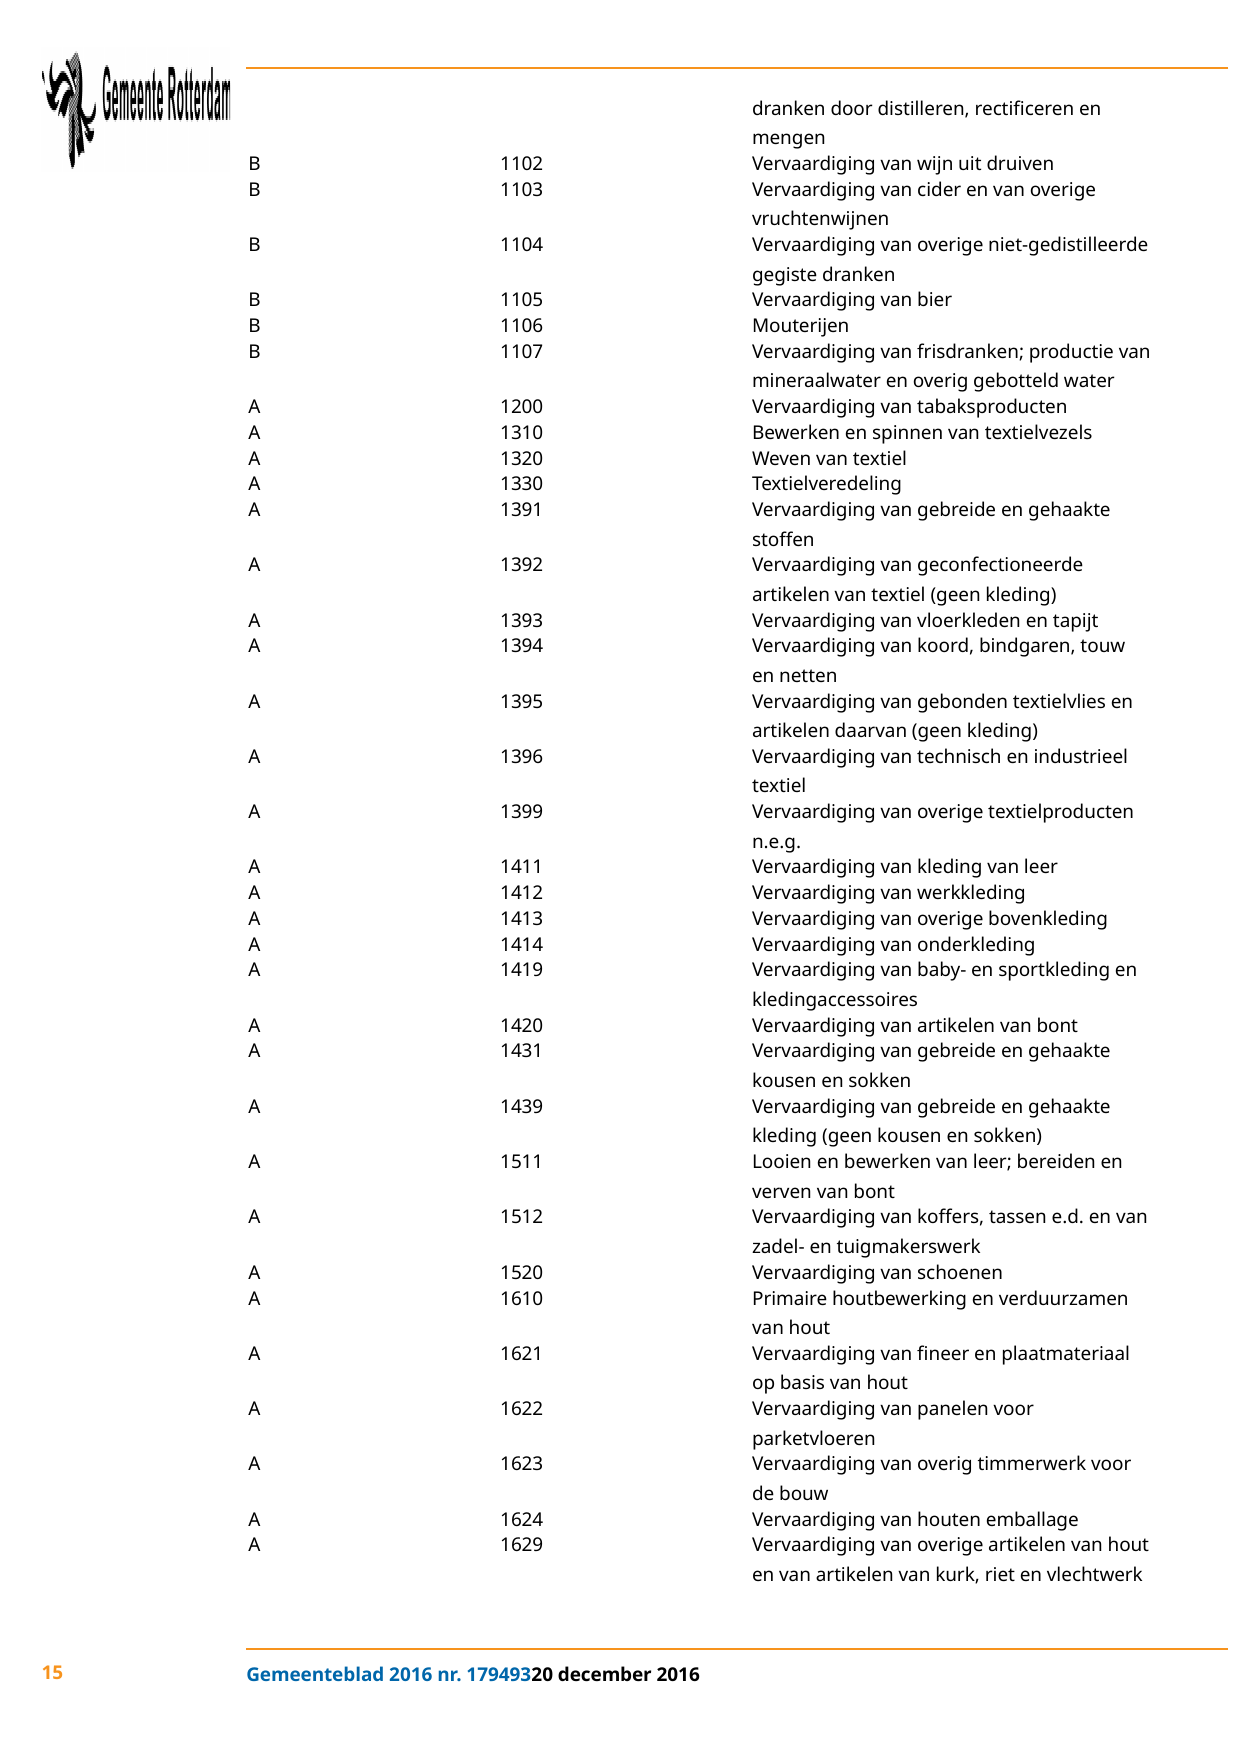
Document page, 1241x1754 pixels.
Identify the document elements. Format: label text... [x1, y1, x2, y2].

table_cell A [248, 1340, 500, 1395]
table_cell A [248, 445, 500, 470]
table_cell 1623 [500, 1451, 752, 1506]
table_cell Vervaardiging van overige artikelen van hout en van artikelen van kurk, riet en vlechtwerk [752, 1532, 1152, 1587]
table_cell A [248, 419, 500, 445]
table_cell 1393 [500, 607, 752, 632]
table_cell Vervaardiging van cider en van overige vruchtenwijnen [752, 176, 1152, 231]
table_cell 1439 [500, 1093, 752, 1148]
table_cell B [248, 312, 500, 338]
table_cell Vervaardiging van gebreide en gehaakte kousen en sokken [752, 1038, 1152, 1093]
table_cell A [248, 743, 500, 798]
table_cell 1320 [500, 445, 752, 470]
table_cell A [248, 393, 500, 419]
table_cell 1391 [500, 496, 752, 551]
table_cell B [248, 338, 500, 393]
table_cell 1610 [500, 1285, 752, 1340]
table_cell Vervaardiging van panelen voor parketvloeren [752, 1395, 1152, 1451]
table_cell A [248, 1506, 500, 1532]
table_cell 1520 [500, 1259, 752, 1285]
table_cell Vervaardiging van fineer en plaatmateriaal op basis van hout [752, 1340, 1152, 1395]
table_cell Vervaardiging van onderkleding [752, 931, 1152, 957]
table_cell 1106 [500, 312, 752, 338]
table_cell Vervaardiging van artikelen van bont [752, 1012, 1152, 1038]
table_cell A [248, 1395, 500, 1451]
table_cell Vervaardiging van tabaksproducten [752, 393, 1152, 419]
table_cell A [248, 633, 500, 688]
table_cell A [248, 1204, 500, 1259]
table_cell Vervaardiging van overige niet-gedistilleerde gegiste dranken [752, 231, 1152, 286]
table_cell 1396 [500, 743, 752, 798]
table_cell 1104 [500, 231, 752, 286]
table_cell 1103 [500, 176, 752, 231]
table_cell Vervaardiging van gebreide en gehaakte stoffen [752, 496, 1152, 551]
table_cell Vervaardiging van kleding van leer [752, 854, 1152, 879]
table_cell [500, 95, 752, 150]
table_cell Primaire houtbewerking en verduurzamen van hout [752, 1285, 1152, 1340]
table_cell A [248, 688, 500, 743]
table_cell A [248, 1038, 500, 1093]
table_cell A [248, 1451, 500, 1506]
table_cell Vervaardiging van frisdranken; productie van mineraalwater en overig gebotteld water [752, 338, 1152, 393]
table_cell B [248, 150, 500, 176]
table_cell 1624 [500, 1506, 752, 1532]
table_cell Vervaardiging van wijn uit druiven [752, 150, 1152, 176]
table_cell 1414 [500, 931, 752, 957]
table_cell Vervaardiging van overige textielproducten n.e.g. [752, 799, 1152, 854]
table_cell A [248, 1148, 500, 1204]
table_cell 1399 [500, 799, 752, 854]
table_cell Vervaardiging van werkkleding [752, 880, 1152, 905]
table_cell A [248, 1259, 500, 1285]
table_cell 1419 [500, 957, 752, 1012]
table_cell 1413 [500, 905, 752, 931]
table_cell 1512 [500, 1204, 752, 1259]
table_cell Vervaardiging van houten emballage [752, 1506, 1152, 1532]
table_cell [248, 95, 500, 150]
table_cell 1420 [500, 1012, 752, 1038]
table_cell B [248, 231, 500, 286]
table_cell Looien en bewerken van leer; bereiden en verven van bont [752, 1148, 1152, 1204]
table_cell 1105 [500, 286, 752, 312]
table_cell B [248, 286, 500, 312]
table_cell A [248, 1012, 500, 1038]
picture [41, 47, 231, 172]
table_cell 1200 [500, 393, 752, 419]
table_cell Mouterijen [752, 312, 1152, 338]
table_cell 1310 [500, 419, 752, 445]
table_cell Vervaardiging van overig timmerwerk voor de bouw [752, 1451, 1152, 1506]
table_cell Bewerken en spinnen van textielvezels [752, 419, 1152, 445]
table_cell Vervaardiging van gebonden textielvlies en artikelen daarvan (geen kleding) [752, 688, 1152, 743]
table_cell B [248, 176, 500, 231]
table_cell 1411 [500, 854, 752, 879]
table_cell 1102 [500, 150, 752, 176]
table_cell Weven van textiel [752, 445, 1152, 470]
table_cell 1412 [500, 880, 752, 905]
table_cell Vervaardiging van schoenen [752, 1259, 1152, 1285]
table_cell A [248, 905, 500, 931]
table_cell A [248, 931, 500, 957]
table_cell 1511 [500, 1148, 752, 1204]
table_cell 1394 [500, 633, 752, 688]
table_cell 1621 [500, 1340, 752, 1395]
table_cell A [248, 470, 500, 496]
table_cell Vervaardiging van geconfectioneerde artikelen van textiel (geen kleding) [752, 551, 1152, 607]
table_cell Vervaardiging van gebreide en gehaakte kleding (geen kousen en sokken) [752, 1093, 1152, 1148]
table_cell Textielveredeling [752, 470, 1152, 496]
table_cell A [248, 496, 500, 551]
table_cell A [248, 957, 500, 1012]
table_cell A [248, 799, 500, 854]
table_cell 1629 [500, 1532, 752, 1587]
table_cell A [248, 607, 500, 632]
table_cell A [248, 880, 500, 905]
table_cell Vervaardiging van bier [752, 286, 1152, 312]
table_cell A [248, 854, 500, 879]
table_cell Vervaardiging van baby- en sportkleding en kledingaccessoires [752, 957, 1152, 1012]
table_cell 1431 [500, 1038, 752, 1093]
table_cell Vervaardiging van koffers, tassen e.d. en van zadel- en tuigmakerswerk [752, 1204, 1152, 1259]
table_cell 1395 [500, 688, 752, 743]
table_cell Vervaardiging van overige bovenkleding [752, 905, 1152, 931]
table_cell Vervaardiging van technisch en industrieel textiel [752, 743, 1152, 798]
table_cell dranken door distilleren, rectificeren en mengen [752, 95, 1152, 150]
table_cell 1107 [500, 338, 752, 393]
table_cell A [248, 1093, 500, 1148]
table_cell 1330 [500, 470, 752, 496]
table_cell 1622 [500, 1395, 752, 1451]
table_cell A [248, 1532, 500, 1587]
table_cell 1392 [500, 551, 752, 607]
table_cell Vervaardiging van koord, bindgaren, touw en netten [752, 633, 1152, 688]
table_cell A [248, 1285, 500, 1340]
table_cell A [248, 551, 500, 607]
table_cell Vervaardiging van vloerkleden en tapijt [752, 607, 1152, 632]
